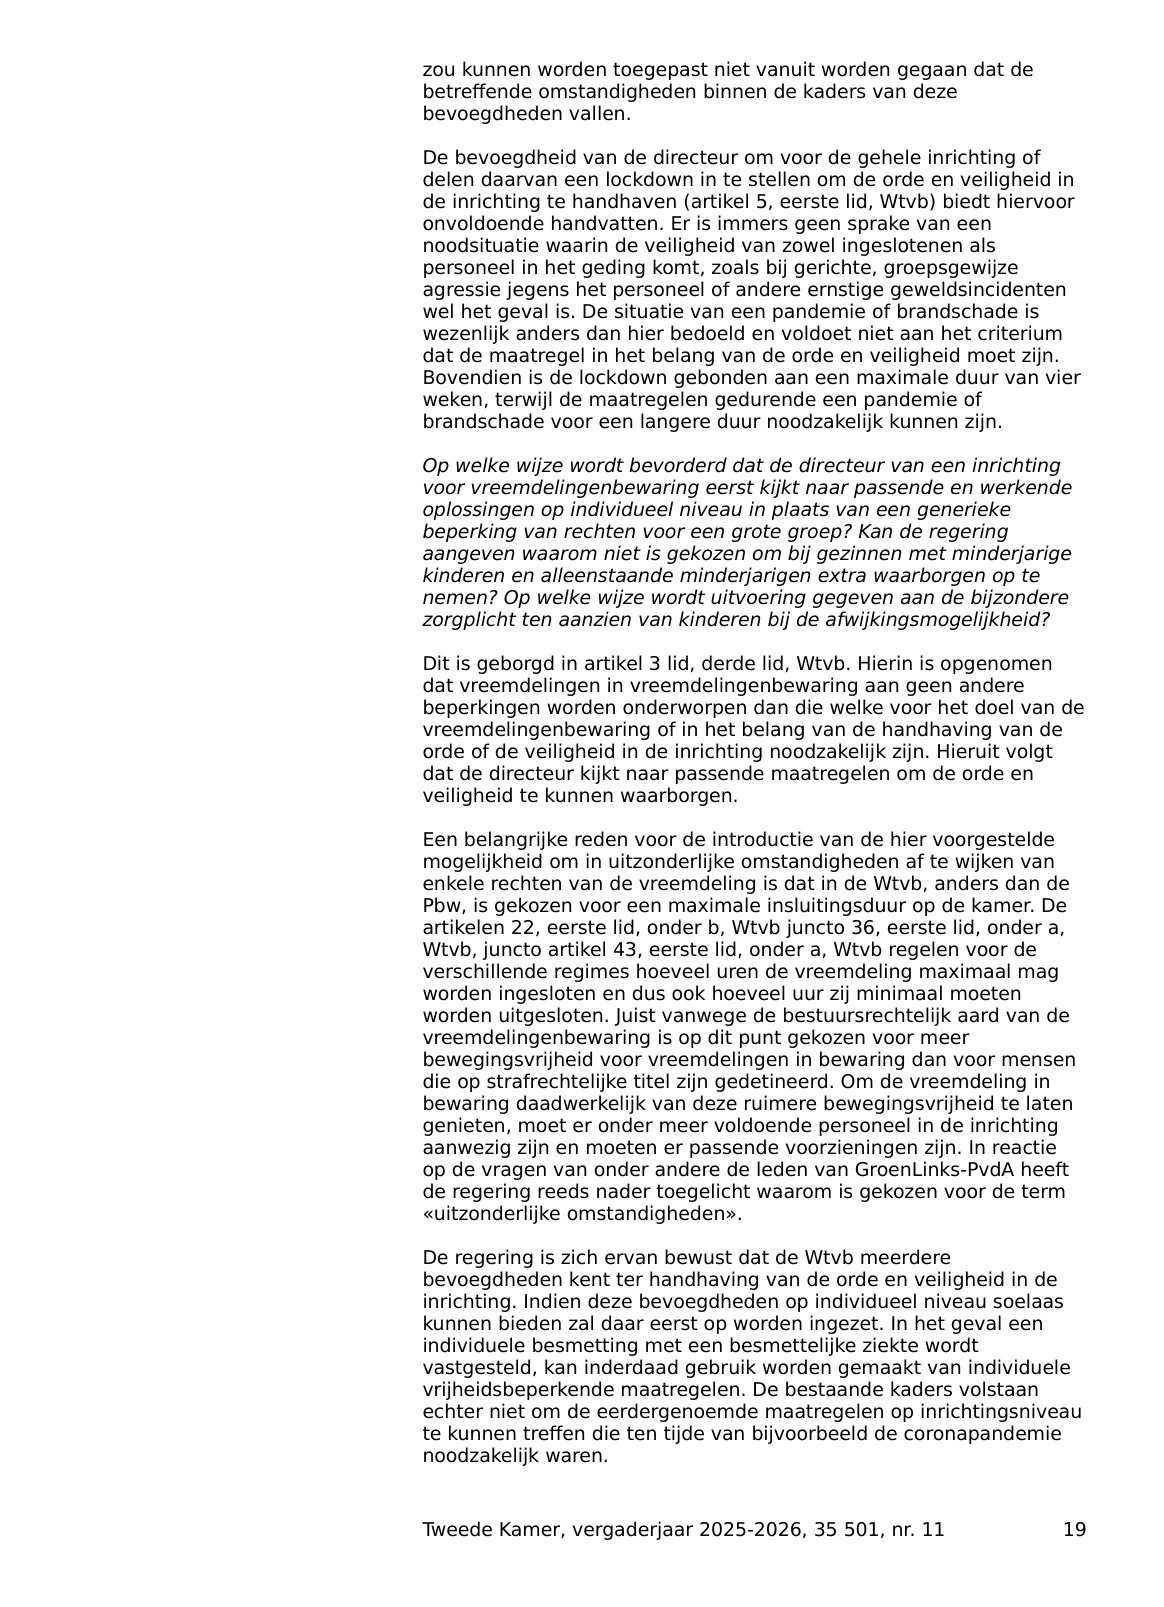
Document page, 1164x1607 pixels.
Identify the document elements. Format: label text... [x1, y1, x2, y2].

text De bevoegdheid van de directeur om voor de gehele inrichting of delen daarvan een lockdown in te stellen om de orde en veiligheid in de inrichting te handhaven (artikel 5, eerste lid, Wtvb) biedt hiervoor onvoldoende handvatten. Er is immers geen sprake van een noodsituatie waarin de veiligheid van zowel ingeslotenen als personeel in het geding komt, zoals bij gerichte, groepsgewijze agressie jegens het personeel of andere ernstige geweldsincidenten wel het geval is. De situatie van een pandemie of brandschade is wezenlijk anders dan hier bedoeld en voldoet niet aan het criterium dat de maatregel in het belang van de orde en veiligheid moet zijn. Bovendien is de lockdown gebonden aan een maximale duur van vier weken, terwijl de maatregelen gedurende een pandemie of brandschade voor een langere duur noodzakelijk kunnen zijn. [422, 147, 1087, 433]
text Een belangrijke reden voor de introductie van de hier voorgestelde mogelijkheid om in uitzonderlijke omstandigheden af te wijken van enkele rechten van de vreemdeling is dat in de Wtvb, anders dan de Pbw, is gekozen voor een maximale insluitingsduur op de kamer. De artikelen 22, eerste lid, onder b, Wtvb juncto 36, eerste lid, onder a, Wtvb, juncto artikel 43, eerste lid, onder a, Wtvb regelen voor de verschillende regimes hoeveel uren de vreemdeling maximaal mag worden ingesloten en dus ook hoeveel uur zij minimaal moeten worden uitgesloten. Juist vanwege de bestuursrechtelijk aard van de vreemdelingenbewaring is op dit punt gekozen voor meer bewegingsvrijheid voor vreemdelingen in bewaring dan voor mensen die op strafrechtelijke titel zijn gedetineerd. Om de vreemdeling in bewaring daadwerkelijk van deze ruimere bewegingsvrijheid te laten genieten, moet er onder meer voldoende personeel in de inrichting aanwezig zijn en moeten er passende voorzieningen zijn. In reactie op de vragen van onder andere de leden van GroenLinks-PvdA heeft de regering reeds nader toegelicht waarom is gekozen voor de term «uitzonderlijke omstandigheden». [422, 829, 1087, 1225]
text Dit is geborgd in artikel 3 lid, derde lid, Wtvb. Hierin is opgenomen dat vreemdelingen in vreemdelingenbewaring aan geen andere beperkingen worden onderworpen dan die welke voor het doel van de vreemdelingenbewaring of in het belang van de handhaving van de orde of de veiligheid in de inrichting noodzakelijk zijn. Hieruit volgt dat de directeur kijkt naar passende maatregelen om de orde en veiligheid te kunnen waarborgen. [422, 653, 1087, 807]
text Op welke wijze wordt bevorderd dat de directeur van een inrichting voor vreemdelingenbewaring eerst kijkt naar passende en werkende oplossingen op individueel niveau in plaats van een generieke beperking van rechten voor een grote groep? Kan de regering aangeven waarom niet is gekozen om bij gezinnen met minderjarige kinderen en alleenstaande minderjarigen extra waarborgen op te nemen? Op welke wijze wordt uitvoering gegeven aan de bijzondere zorgplicht ten aanzien van kinderen bij de afwijkingsmogelijkheid? [422, 455, 1087, 631]
text zou kunnen worden toegepast niet vanuit worden gegaan dat de betreffende omstandigheden binnen de kaders van deze bevoegdheden vallen. [422, 59, 1087, 125]
text De regering is zich ervan bewust dat de Wtvb meerdere bevoegdheden kent ter handhaving van de orde en veiligheid in de inrichting. Indien deze bevoegdheden op individueel niveau soelaas kunnen bieden zal daar eerst op worden ingezet. In het geval een individuele besmetting met een besmettelijke ziekte wordt vastgesteld, kan inderdaad gebruik worden gemaakt van individuele vrijheidsbeperkende maatregelen. De bestaande kaders volstaan echter niet om de eerdergenoemde maatregelen op inrichtingsniveau te kunnen treffen die ten tijde van bijvoorbeeld de coronapandemie noodzakelijk waren. [422, 1247, 1087, 1467]
